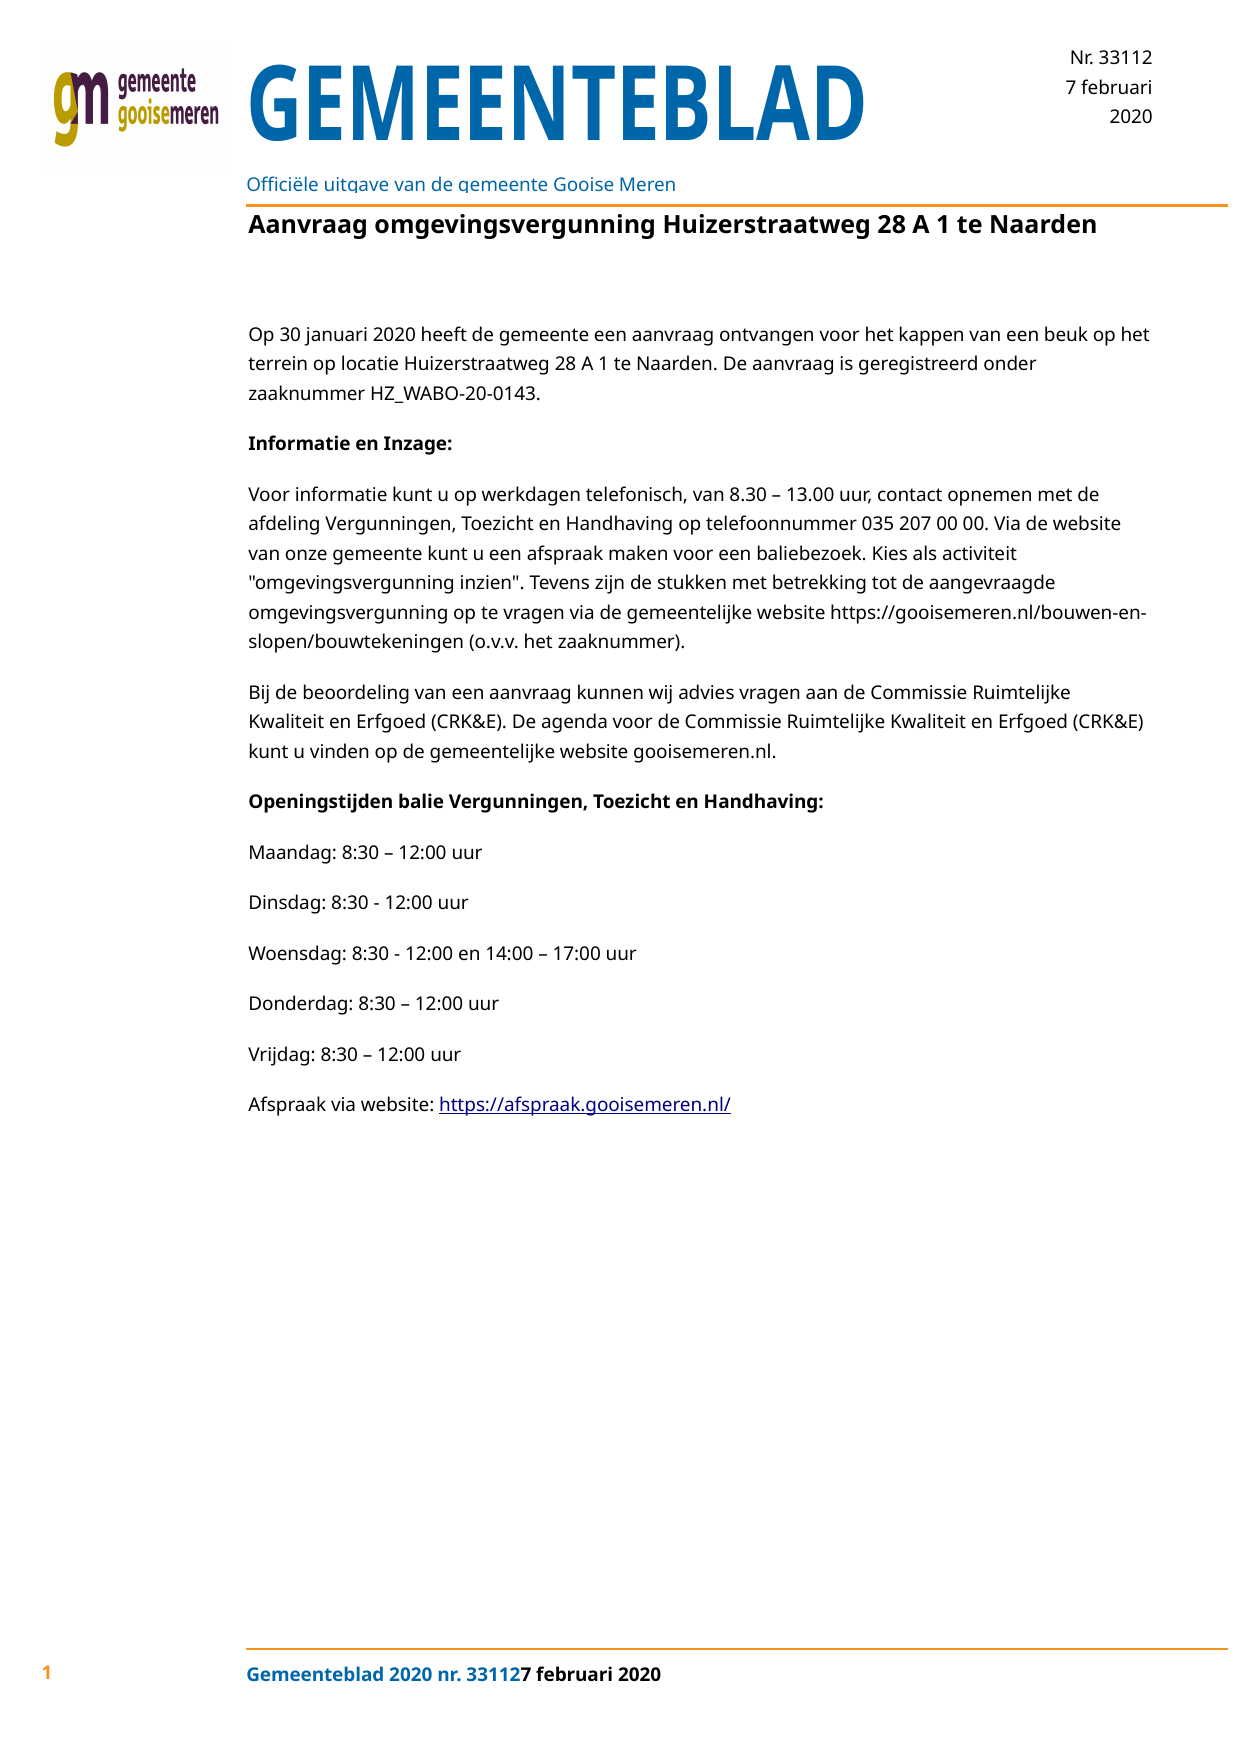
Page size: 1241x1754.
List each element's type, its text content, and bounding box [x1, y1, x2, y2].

text Informatie en Inzage: [248, 430, 1152, 456]
text Vrijdag: 8:30 – 12:00 uur [248, 1041, 1152, 1066]
text Bij de beoordeling van een aanvraag kunnen wij advies vragen aan de Commissie Ruimtelijke Kwaliteit en Erfgoed (CRK&E). De agenda voor de Commissie Ruimtelijke Kwaliteit en Erfgoed (CRK&E) kunt u vinden op de gemeentelijke website gooisemeren.nl. [248, 679, 1152, 764]
text Donderdag: 8:30 – 12:00 uur [248, 990, 1152, 1016]
picture [41, 47, 231, 172]
text Voor informatie kunt u op werkdagen telefonisch, van 8.30 – 13.00 uur, contact opnemen met de afdeling Vergunningen, Toezicht en Handhaving op telefoonnummer 035 207 00 00. Via de website van onze gemeente kunt u een afspraak maken voor een baliebezoek. Kies als activiteit "omgevingsvergunning inzien". Tevens zijn de stukken met betrekking tot de aangevraagde omgevingsvergunning op te vragen via de gemeentelijke website https://gooisemeren.nl/bouwen-en-slopen/bouwtekeningen (o.v.v. het zaaknummer). [248, 481, 1152, 654]
text Maandag: 8:30 – 12:00 uur [248, 839, 1152, 865]
text Aanvraag omgevingsvergunning Huizerstraatweg 28 A 1 te Naarden [248, 207, 1152, 241]
text Woensdag: 8:30 - 12:00 en 14:00 – 17:00 uur [248, 940, 1152, 966]
text Op 30 januari 2020 heeft de gemeente een aanvraag ontvangen voor het kappen van een beuk op het terrein op locatie Huizerstraatweg 28 A 1 te Naarden. De aanvraag is geregistreerd onder zaaknummer HZ_WABO-20-0143. [248, 321, 1152, 406]
text Openingstijden balie Vergunningen, Toezicht en Handhaving: [248, 789, 1152, 814]
text Dinsdag: 8:30 - 12:00 uur [248, 889, 1152, 915]
text Afspraak via website: https://afspraak.gooisemeren.nl/ [248, 1091, 1152, 1117]
